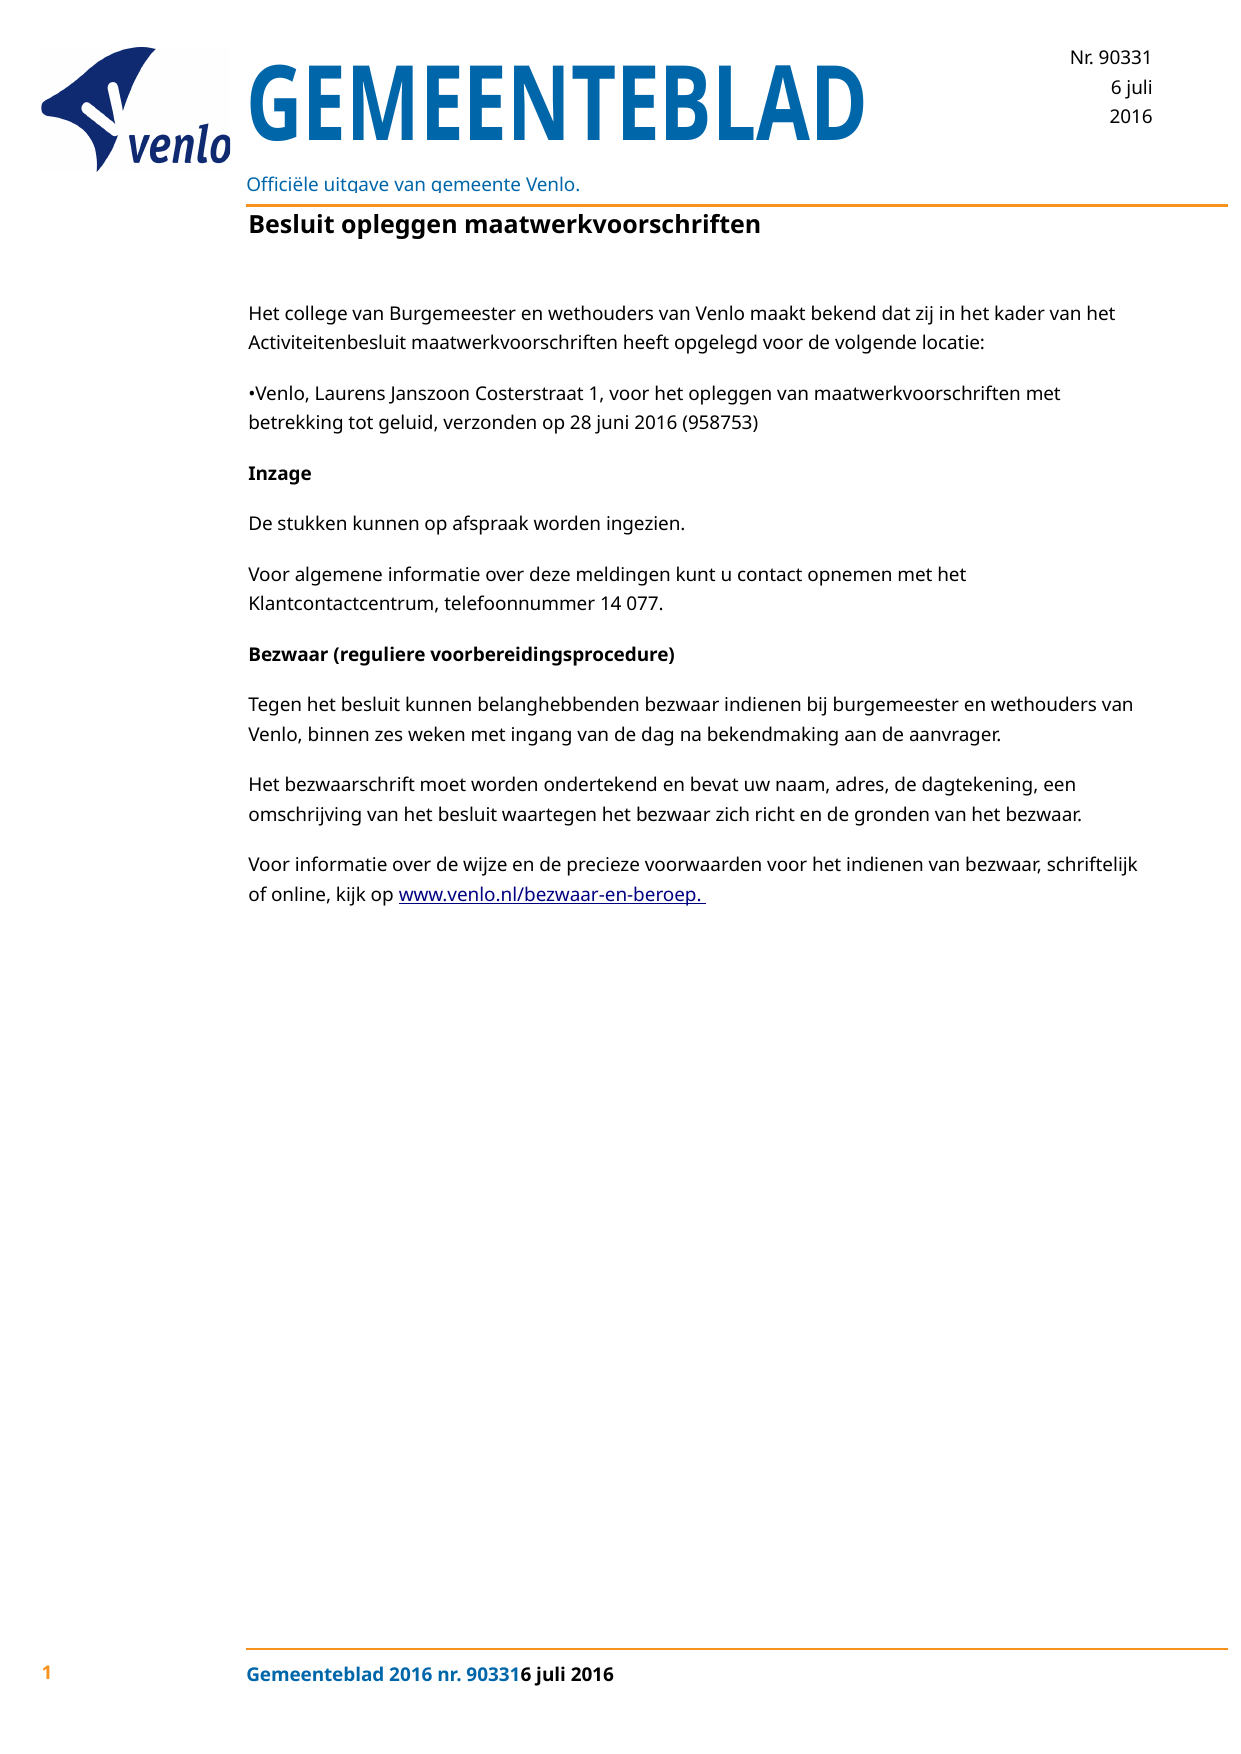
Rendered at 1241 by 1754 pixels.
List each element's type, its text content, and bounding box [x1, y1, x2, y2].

text De stukken kunnen op afspraak worden ingezien. [248, 510, 1152, 536]
text Voor informatie over de wijze en de precieze voorwaarden voor het indienen van bezwaar, schriftelijk of online, kijk op www.venlo.nl/bezwaar-en-beroep. [248, 851, 1152, 906]
picture [41, 47, 231, 172]
text Het bezwaarschrift moet worden ondertekend en bevat uw naam, adres, de dagtekening, een omschrijving van het besluit waartegen het bezwaar zich richt en de gronden van het bezwaar. [248, 771, 1152, 826]
text Bezwaar (reguliere voorbereidingsprocedure) [248, 641, 1152, 666]
text Tegen het besluit kunnen belanghebbenden bezwaar indienen bij burgemeester en wethouders van Venlo, binnen zes weken met ingang van de dag na bekendmaking aan de aanvrager. [248, 691, 1152, 746]
text Inzage [248, 460, 1152, 486]
text Het college van Burgemeester en wethouders van Venlo maakt bekend dat zij in het kader van het Activiteitenbesluit maatwerkvoorschriften heeft opgelegd voor de volgende locatie: [248, 300, 1152, 355]
text Voor algemene informatie over deze meldingen kunt u contact opnemen met het Klantcontactcentrum, telefoonnummer 14 077. [248, 561, 1152, 616]
text •Venlo, Laurens Janszoon Costerstraat 1, voor het opleggen van maatwerkvoorschriften met betrekking tot geluid, verzonden op 28 juni 2016 (958753) [248, 380, 1152, 435]
text Besluit opleggen maatwerkvoorschriften [248, 207, 1152, 241]
